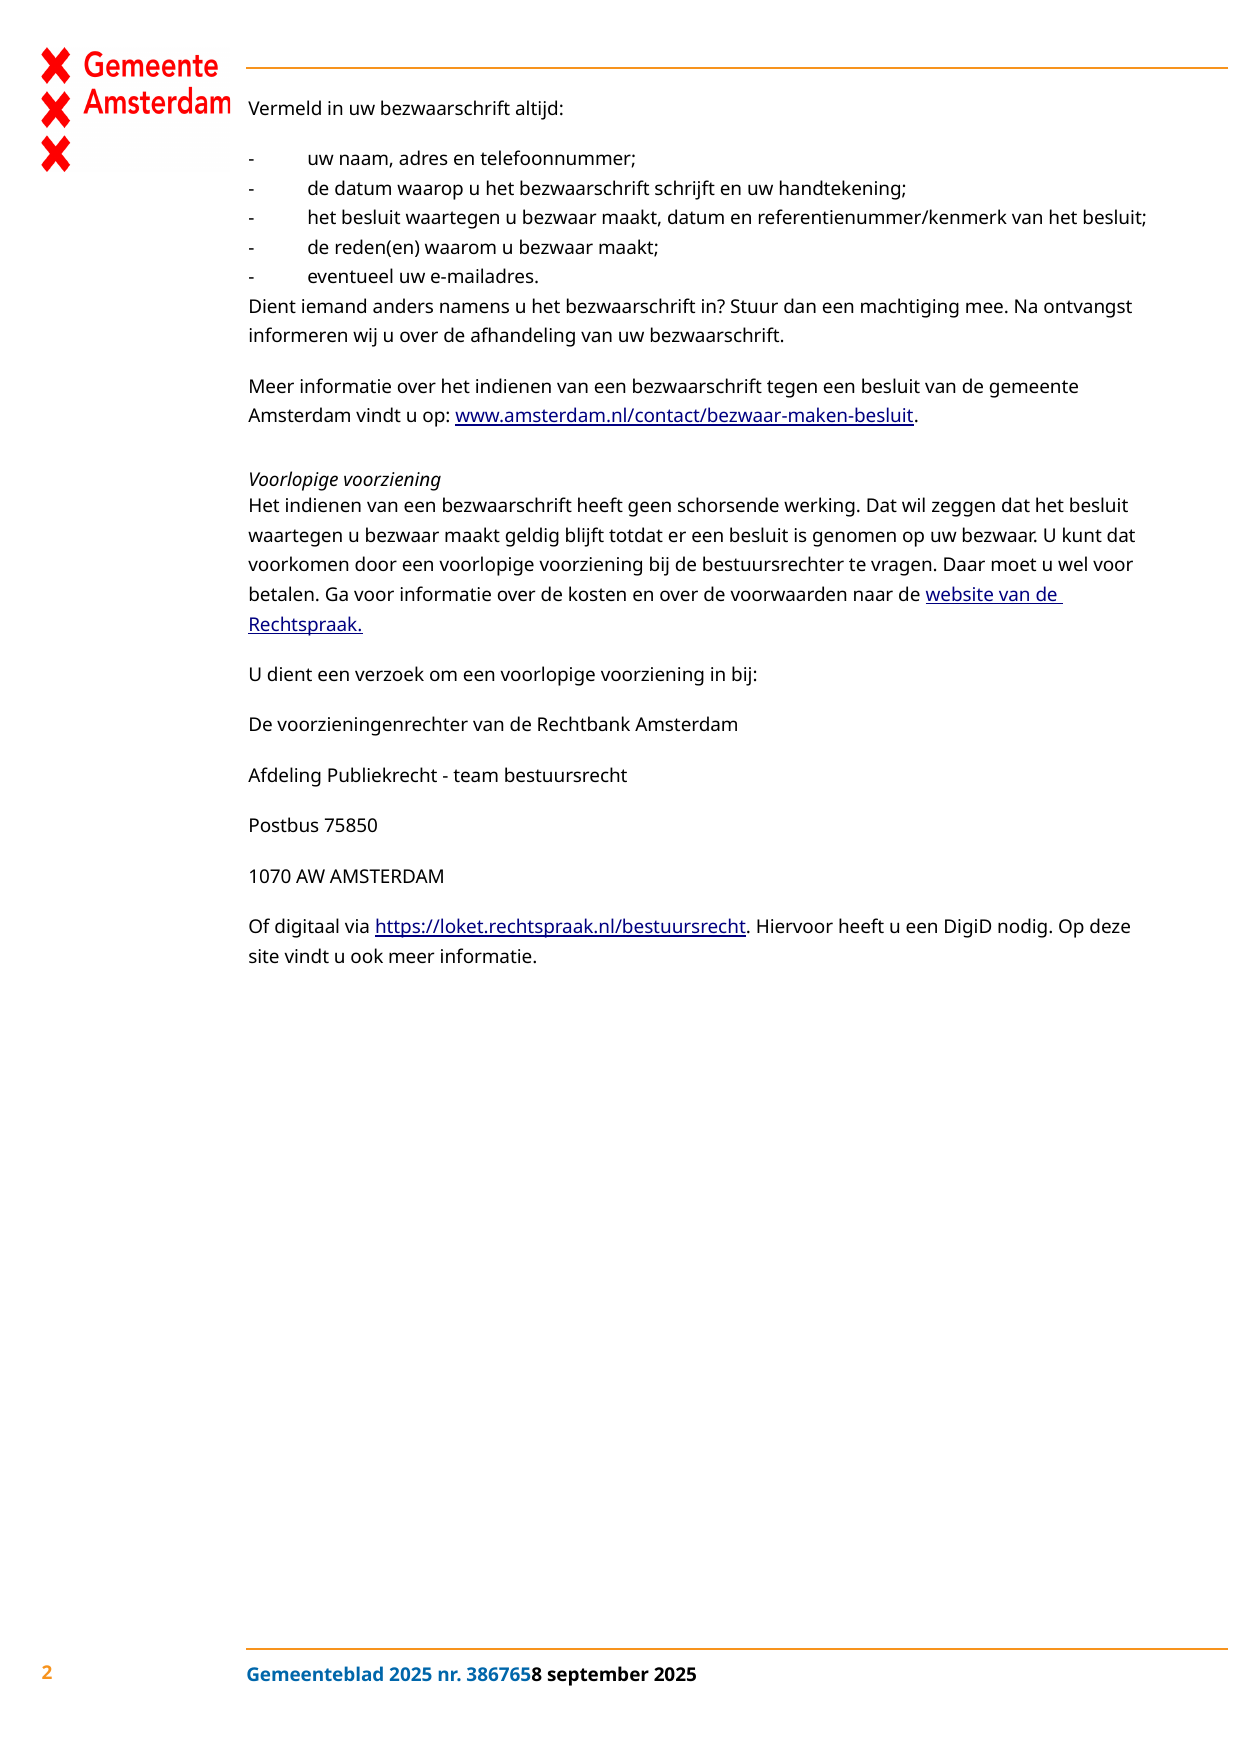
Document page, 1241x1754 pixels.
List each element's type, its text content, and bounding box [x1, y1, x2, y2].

text De voorzieningenrechter van de Rechtbank Amsterdam [248, 712, 1152, 737]
text Het indienen van een bezwaarschrift heeft geen schorsende werking. Dat wil zeggen dat het besluit waartegen u bezwaar maakt geldig blijft totdat er een besluit is genomen op uw bezwaar. U kunt dat voorkomen door een voorlopige voorziening bij de bestuursrechter te vragen. Daar moet u wel voor betalen. Ga voor informatie over de kosten en over de voorwaarden naar de website van de Rechtspraak. [248, 492, 1152, 636]
text 1070 AW AMSTERDAM [248, 863, 1152, 888]
list de datum waarop u het bezwaarschrift schrijft en uw handtekening; [248, 175, 1152, 201]
text Voorlopige voorziening [248, 467, 1152, 492]
text Vermeld in uw bezwaarschrift altijd: [248, 95, 1152, 121]
text Of digitaal via https://loket.rechtspraak.nl/bestuursrecht. Hiervoor heeft u een DigiD nodig. Op deze site vindt u ook meer informatie. [248, 913, 1152, 968]
text Postbus 75850 [248, 812, 1152, 838]
text Meer informatie over het indienen van een bezwaarschrift tegen een besluit van de gemeente Amsterdam vindt u op: www.amsterdam.nl/contact/bezwaar-maken-besluit. [248, 373, 1152, 428]
list uw naam, adres en telefoonnummer; [248, 145, 1152, 171]
list eventueel uw e-mailadres. [248, 263, 1152, 289]
text Dient iemand anders namens u het bezwaarschrift in? Stuur dan een machtiging mee. Na ontvangst informeren wij u over de afhandeling van uw bezwaarschrift. [248, 293, 1152, 348]
text U dient een verzoek om een voorlopige voorziening in bij: [248, 661, 1152, 687]
list het besluit waartegen u bezwaar maakt, datum en referentienummer/kenmerk van het besluit; [248, 204, 1152, 230]
list de reden(en) waarom u bezwaar maakt; [248, 234, 1152, 260]
text Afdeling Publiekrecht - team bestuursrecht [248, 762, 1152, 788]
picture [41, 47, 231, 172]
